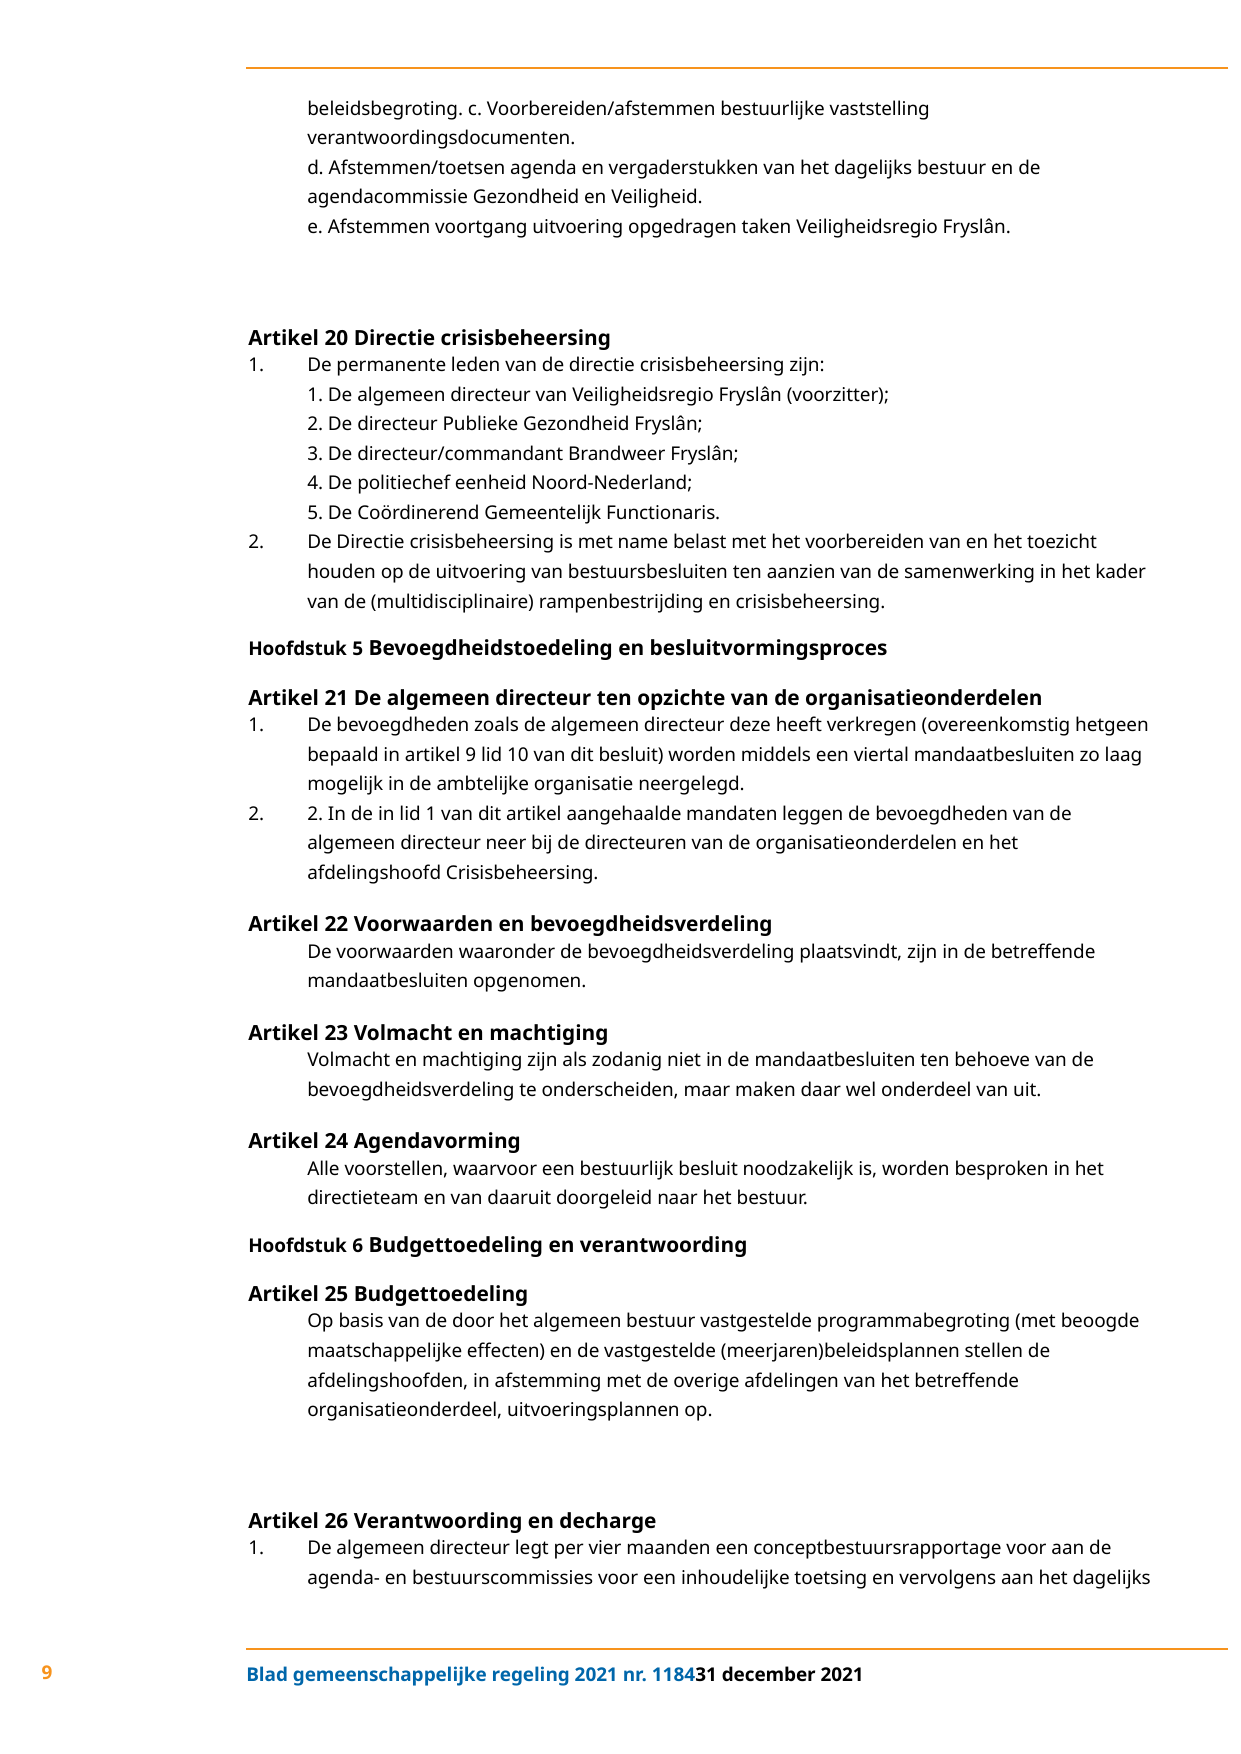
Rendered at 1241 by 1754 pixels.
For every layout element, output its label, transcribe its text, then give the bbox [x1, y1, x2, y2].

list De bevoegdheden zoals de algemeen directeur deze heeft verkregen (overeenkomstig hetgeen bepaald in artikel 9 lid 10 van dit besluit) worden middels een viertal mandaatbesluiten zo laag mogelijk in de ambtelijke organisatie neergelegd. [248, 711, 1152, 796]
text Artikel 26 Verantwoording en decharge [248, 1506, 1152, 1534]
list d. Afstemmen/toetsen agenda en vergaderstukken van het dagelijks bestuur en de agendacommissie Gezondheid en Veiligheid. [248, 154, 1152, 209]
list De algemeen directeur legt per vier maanden een conceptbestuursrapportage voor aan de agenda- en bestuurscommissies voor een inhoudelijke toetsing en vervolgens aan het dagelijks [248, 1534, 1152, 1590]
text Artikel 21 De algemeen directeur ten opzichte van de organisatieonderdelen [248, 683, 1152, 711]
text Artikel 23 Volmacht en machtiging [248, 1018, 1152, 1046]
text Artikel 20 Directie crisisbeheersing [248, 323, 1152, 351]
text Hoofdstuk 6 Budgettoedeling en verantwoording [248, 1230, 1152, 1258]
list Op basis van de door het algemeen bestuur vastgestelde programmabegroting (met beoogde maatschappelijke effecten) en de vastgestelde (meerjaren)beleidsplannen stellen de afdelingshoofden, in afstemming met de overige afdelingen van het betreffende organisatieonderdeel, uitvoeringsplannen op. [248, 1308, 1152, 1422]
list 5. De Coördinerend Gemeentelijk Functionaris. [248, 499, 1152, 525]
list 1. De algemeen directeur van Veiligheidsregio Fryslân (voorzitter); [248, 381, 1152, 406]
list 2. De directeur Publieke Gezondheid Fryslân; [248, 410, 1152, 436]
list De voorwaarden waaronder de bevoegdheidsverdeling plaatsvindt, zijn in de betreffende mandaatbesluiten opgenomen. [248, 938, 1152, 993]
list 4. De politiechef eenheid Noord-Nederland; [248, 469, 1152, 495]
picture [41, 47, 231, 172]
list De Directie crisisbeheersing is met name belast met het voorbereiden van en het toezicht houden op de uitvoering van bestuursbesluiten ten aanzien van de samenwerking in het kader van de (multidisciplinaire) rampenbestrijding en crisisbeheersing. [248, 529, 1152, 613]
list Volmacht en machtiging zijn als zodanig niet in de mandaatbesluiten ten behoeve van de bevoegdheidsverdeling te onderscheiden, maar maken daar wel onderdeel van uit. [248, 1046, 1152, 1102]
list De permanente leden van de directie crisisbeheersing zijn: [248, 351, 1152, 377]
text Artikel 24 Agendavorming [248, 1126, 1152, 1155]
list 2. In de in lid 1 van dit artikel aangehaalde mandaten leggen de bevoegdheden van de algemeen directeur neer bij de directeuren van de organisatieonderdelen en het afdelingshoofd Crisisbeheersing. [248, 800, 1152, 885]
list 3. De directeur/commandant Brandweer Fryslân; [248, 440, 1152, 466]
text Hoofdstuk 5 Bevoegdheidstoedeling en besluitvormingsproces [248, 633, 1152, 662]
list Alle voorstellen, waarvoor een bestuurlijk besluit noodzakelijk is, worden besproken in het directieteam en van daaruit doorgeleid naar het bestuur. [248, 1155, 1152, 1210]
list e. Afstemmen voortgang uitvoering opgedragen taken Veiligheidsregio Fryslân. [248, 213, 1152, 239]
list beleidsbegroting. c. Voorbereiden/afstemmen bestuurlijke vaststelling verantwoordingsdocumenten. [248, 95, 1152, 150]
text Artikel 25 Budgettoedeling [248, 1279, 1152, 1308]
text Artikel 22 Voorwaarden en bevoegdheidsverdeling [248, 909, 1152, 938]
